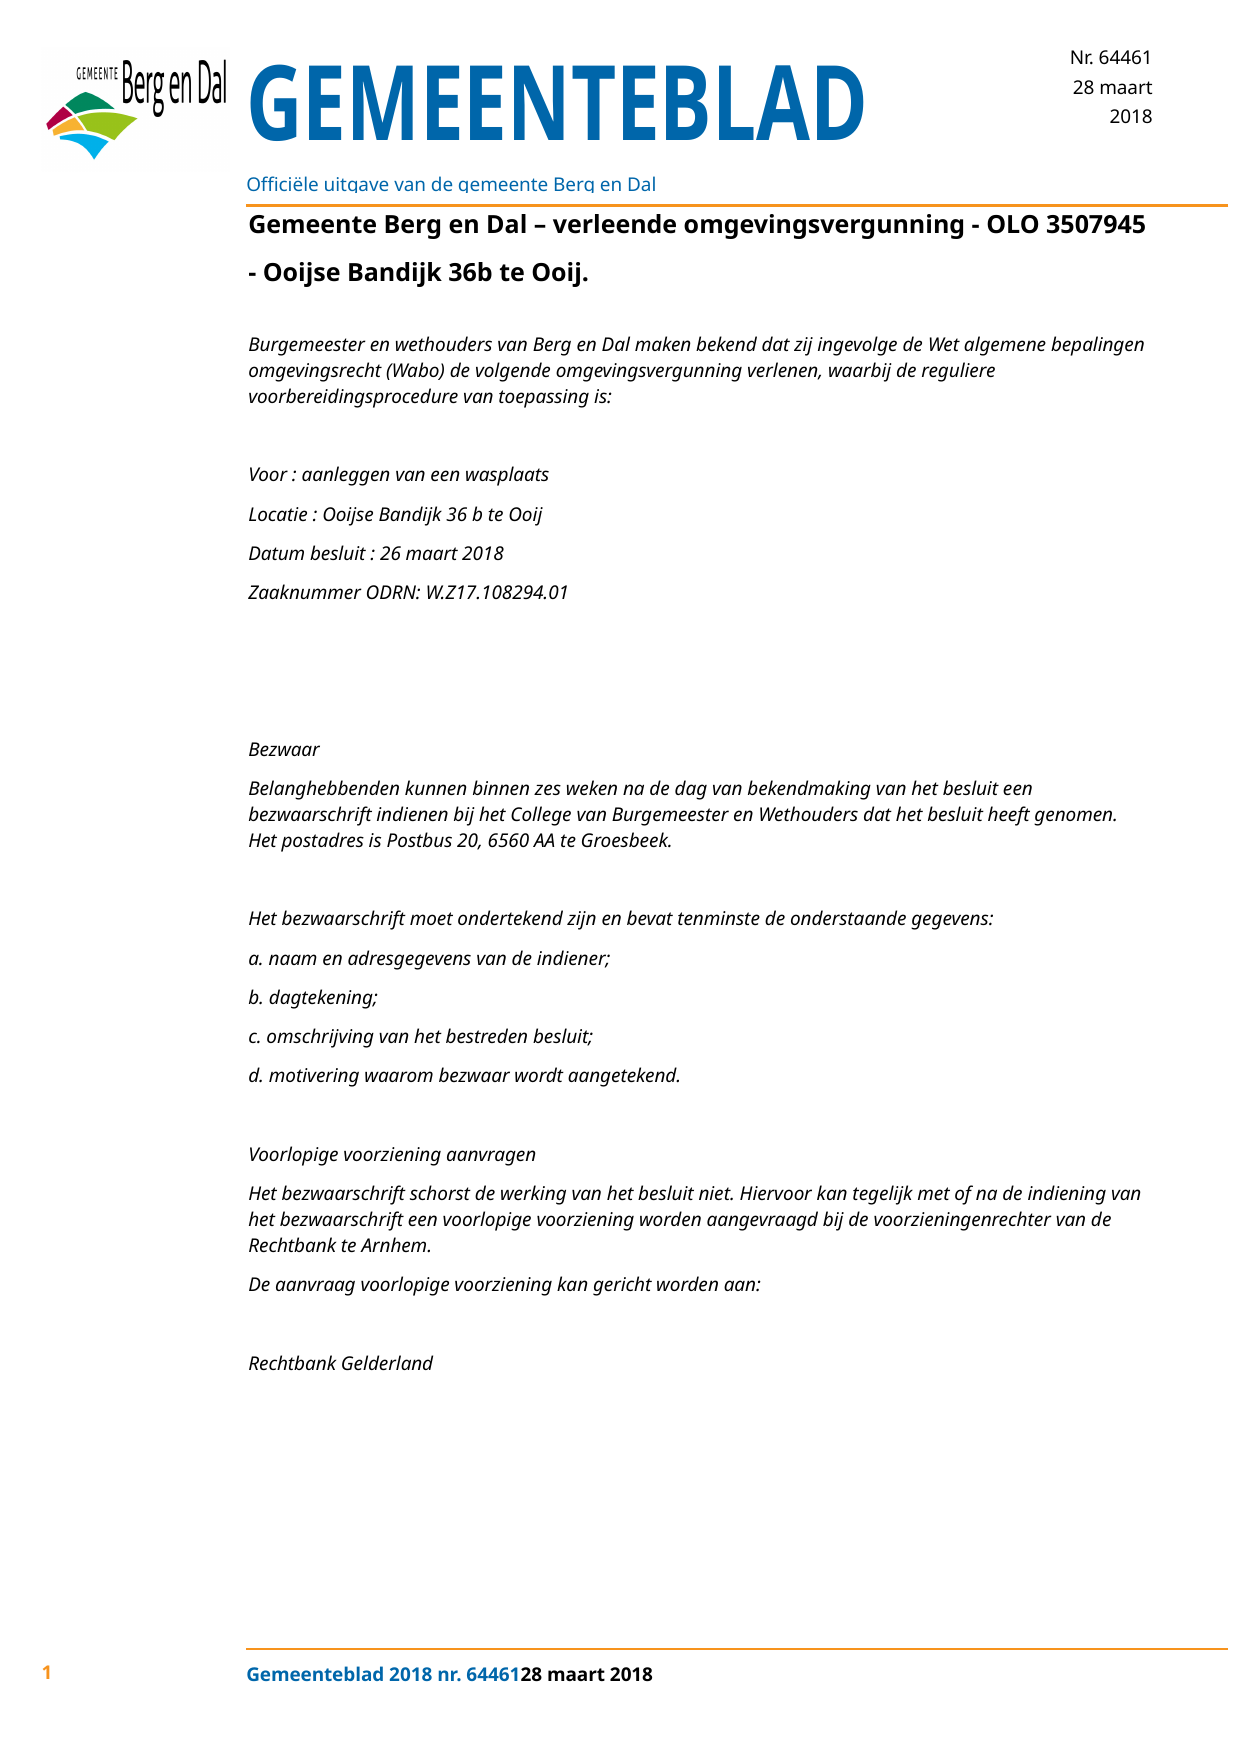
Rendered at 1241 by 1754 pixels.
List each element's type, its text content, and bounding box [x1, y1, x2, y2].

text Gemeente Berg en Dal – verleende omgevingsvergunning - OLO 3507945 - Ooijse Bandijk 36b te Ooij. [248, 207, 1152, 288]
text Het bezwaarschrift schorst de werking van het besluit niet. Hiervoor kan tegelijk met of na de indiening van het bezwaarschrift een voorlopige voorziening worden aangevraagd bij de voorzieningenrechter van de Rechtbank te Arnhem. [248, 1181, 1152, 1258]
text Rechtbank Gelderland [248, 1350, 1152, 1376]
text b. dagtekening; [248, 984, 1152, 1010]
text d. motivering waarom bezwaar wordt aangetekend. [248, 1063, 1152, 1088]
text Zaaknummer ODRN: W.Z17.108294.01 [248, 579, 1152, 605]
text Burgemeester en wethouders van Berg en Dal maken bekend dat zij ingevolge de Wet algemene bepalingen omgevingsrecht (Wabo) de volgende omgevingsvergunning verlenen, waarbij de reguliere voorbereidingsprocedure van toepassing is: [248, 331, 1152, 409]
text Locatie : Ooijse Bandijk 36 b te Ooij [248, 501, 1152, 526]
text c. omschrijving van het bestreden besluit; [248, 1023, 1152, 1049]
text Voorlopige voorziening aanvragen [248, 1141, 1152, 1167]
text Datum besluit : 26 maart 2018 [248, 540, 1152, 566]
text Het bezwaarschrift moet ondertekend zijn en bevat tenminste de onderstaande gegevens: [248, 906, 1152, 931]
text Voor : aanleggen van een wasplaats [248, 461, 1152, 487]
text Belanghebbenden kunnen binnen zes weken na de dag van bekendmaking van het besluit een bezwaarschrift indienen bij het College van Burgemeester en Wethouders dat het besluit heeft genomen. Het postadres is Postbus 20, 6560 AA te Groesbeek. [248, 776, 1152, 853]
picture [41, 47, 231, 172]
text De aanvraag voorlopige voorziening kan gericht worden aan: [248, 1271, 1152, 1297]
text a. naam en adresgegevens van de indiener; [248, 945, 1152, 971]
text Bezwaar [248, 736, 1152, 762]
